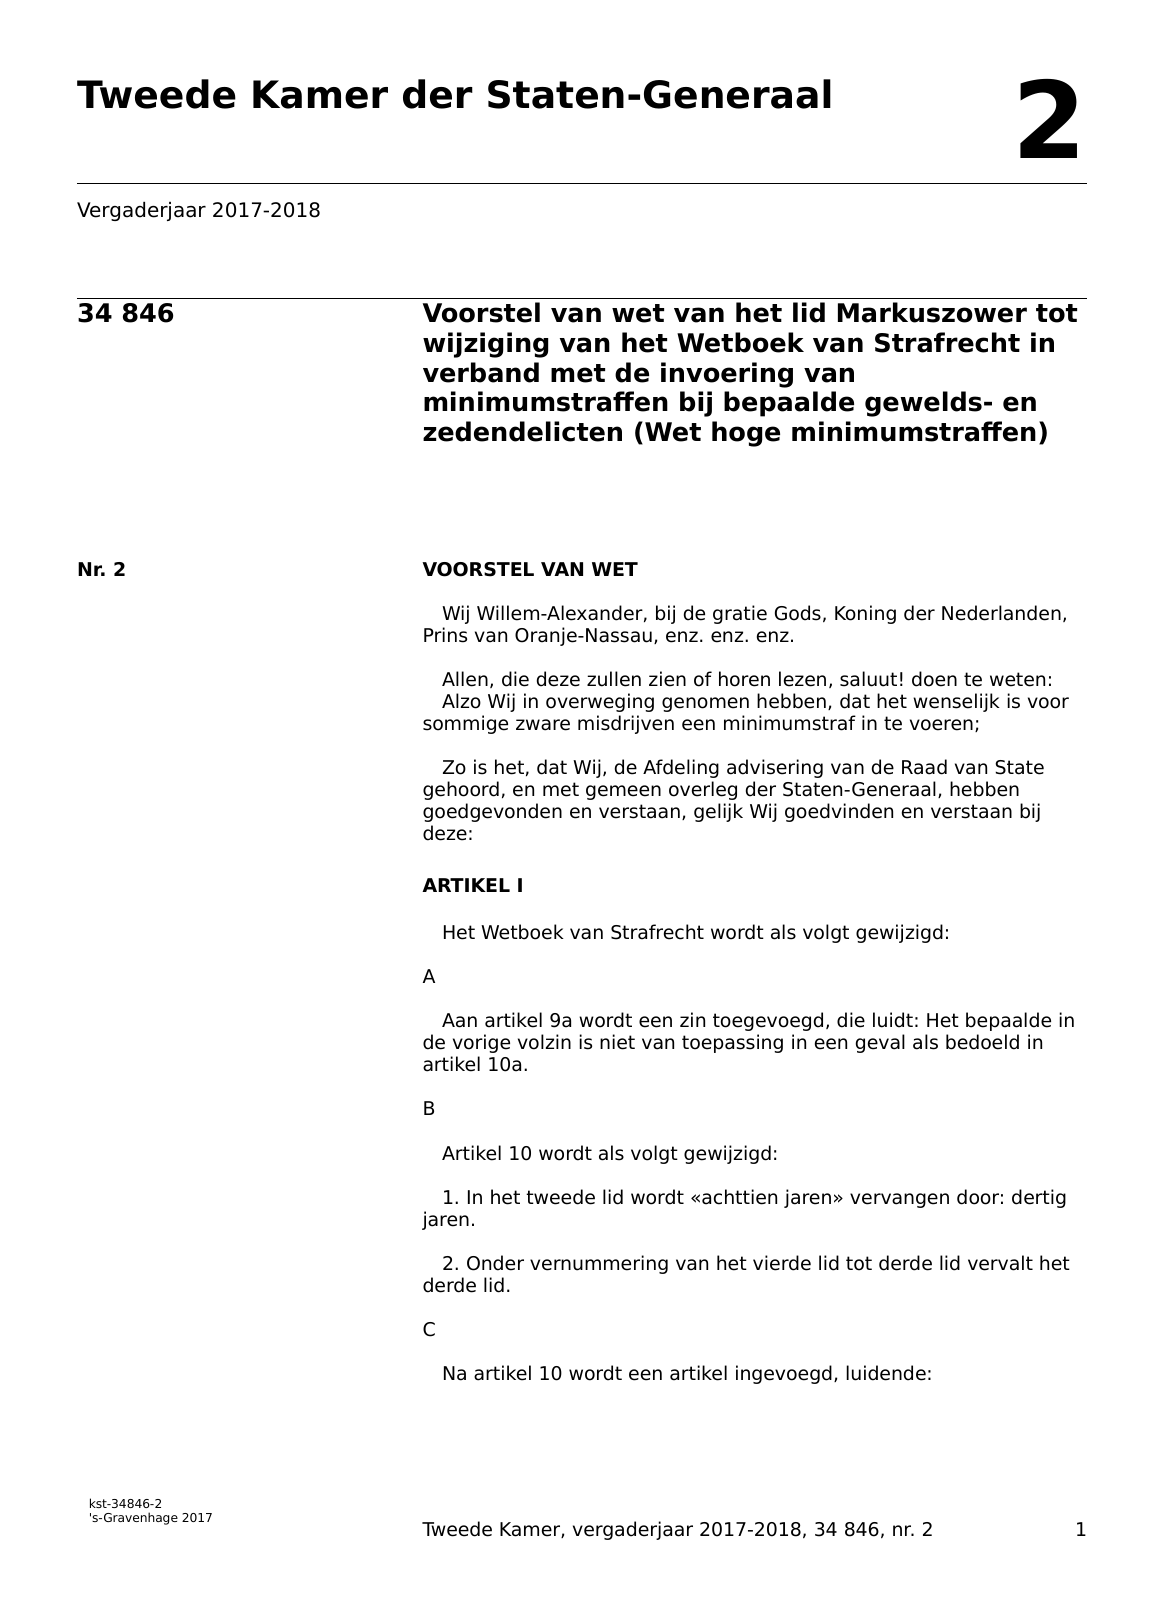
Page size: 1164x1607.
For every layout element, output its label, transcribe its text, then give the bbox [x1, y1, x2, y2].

text Het Wetboek van Strafrecht wordt als volgt gewijzigd: [422, 922, 1087, 944]
text B [422, 1098, 1087, 1120]
table_cell Vergaderjaar 2017-2018 [77, 184, 1087, 298]
subtitle 34 846 Voorstel van wet van het lid Markuszower tot wijziging van het Wetboek van Strafrecht in verband met de invoering van minimumstraffen bij bepaalde gewelds- en zedendelicten (Wet hoge minimumstraffen) [77, 299, 1087, 447]
table_header Tweede Kamer der Staten-Generaal [77, 59, 886, 183]
text A [422, 966, 1087, 988]
text kst-34846-2 [88, 1497, 323, 1511]
text Na artikel 10 wordt een artikel ingevoegd, luidende: [422, 1363, 1087, 1385]
text Zo is het, dat Wij, de Afdeling advisering van de Raad van State gehoord, en met gemeen overleg der Staten-Generaal, hebben goedgevonden en verstaan, gelijk Wij goedvinden en verstaan bij deze: [422, 757, 1087, 845]
text Wij Willem-Alexander, bij de gratie Gods, Koning der Nederlanden, Prins van Oranje-Nassau, enz. enz. enz. [422, 603, 1087, 647]
text 2. Onder vernummering van het vierde lid tot derde lid vervalt het derde lid. [422, 1253, 1087, 1297]
text C [422, 1319, 1087, 1341]
text 1. In het tweede lid wordt «achttien jaren» vervangen door: dertig jaren. [422, 1187, 1087, 1231]
subtitle ARTIKEL I [422, 875, 1087, 897]
text 's-Gravenhage 2017 [88, 1511, 323, 1525]
text Alzo Wij in overweging genomen hebben, dat het wenselijk is voor sommige zware misdrijven een minimumstraf in te voeren; [422, 691, 1087, 735]
text Allen, die deze zullen zien of horen lezen, saluut! doen te weten: [422, 669, 1087, 691]
text Artikel 10 wordt als volgt gewijzigd: [422, 1142, 1087, 1164]
text Aan artikel 9a wordt een zin toegevoegd, die luidt: Het bepaalde in de vorige volzin is niet van toepassing in een geval als bedoeld in artikel 10a. [422, 1010, 1087, 1076]
subtitle Nr. 2 VOORSTEL VAN WET [77, 558, 1087, 580]
table_header 2 [886, 59, 1087, 183]
